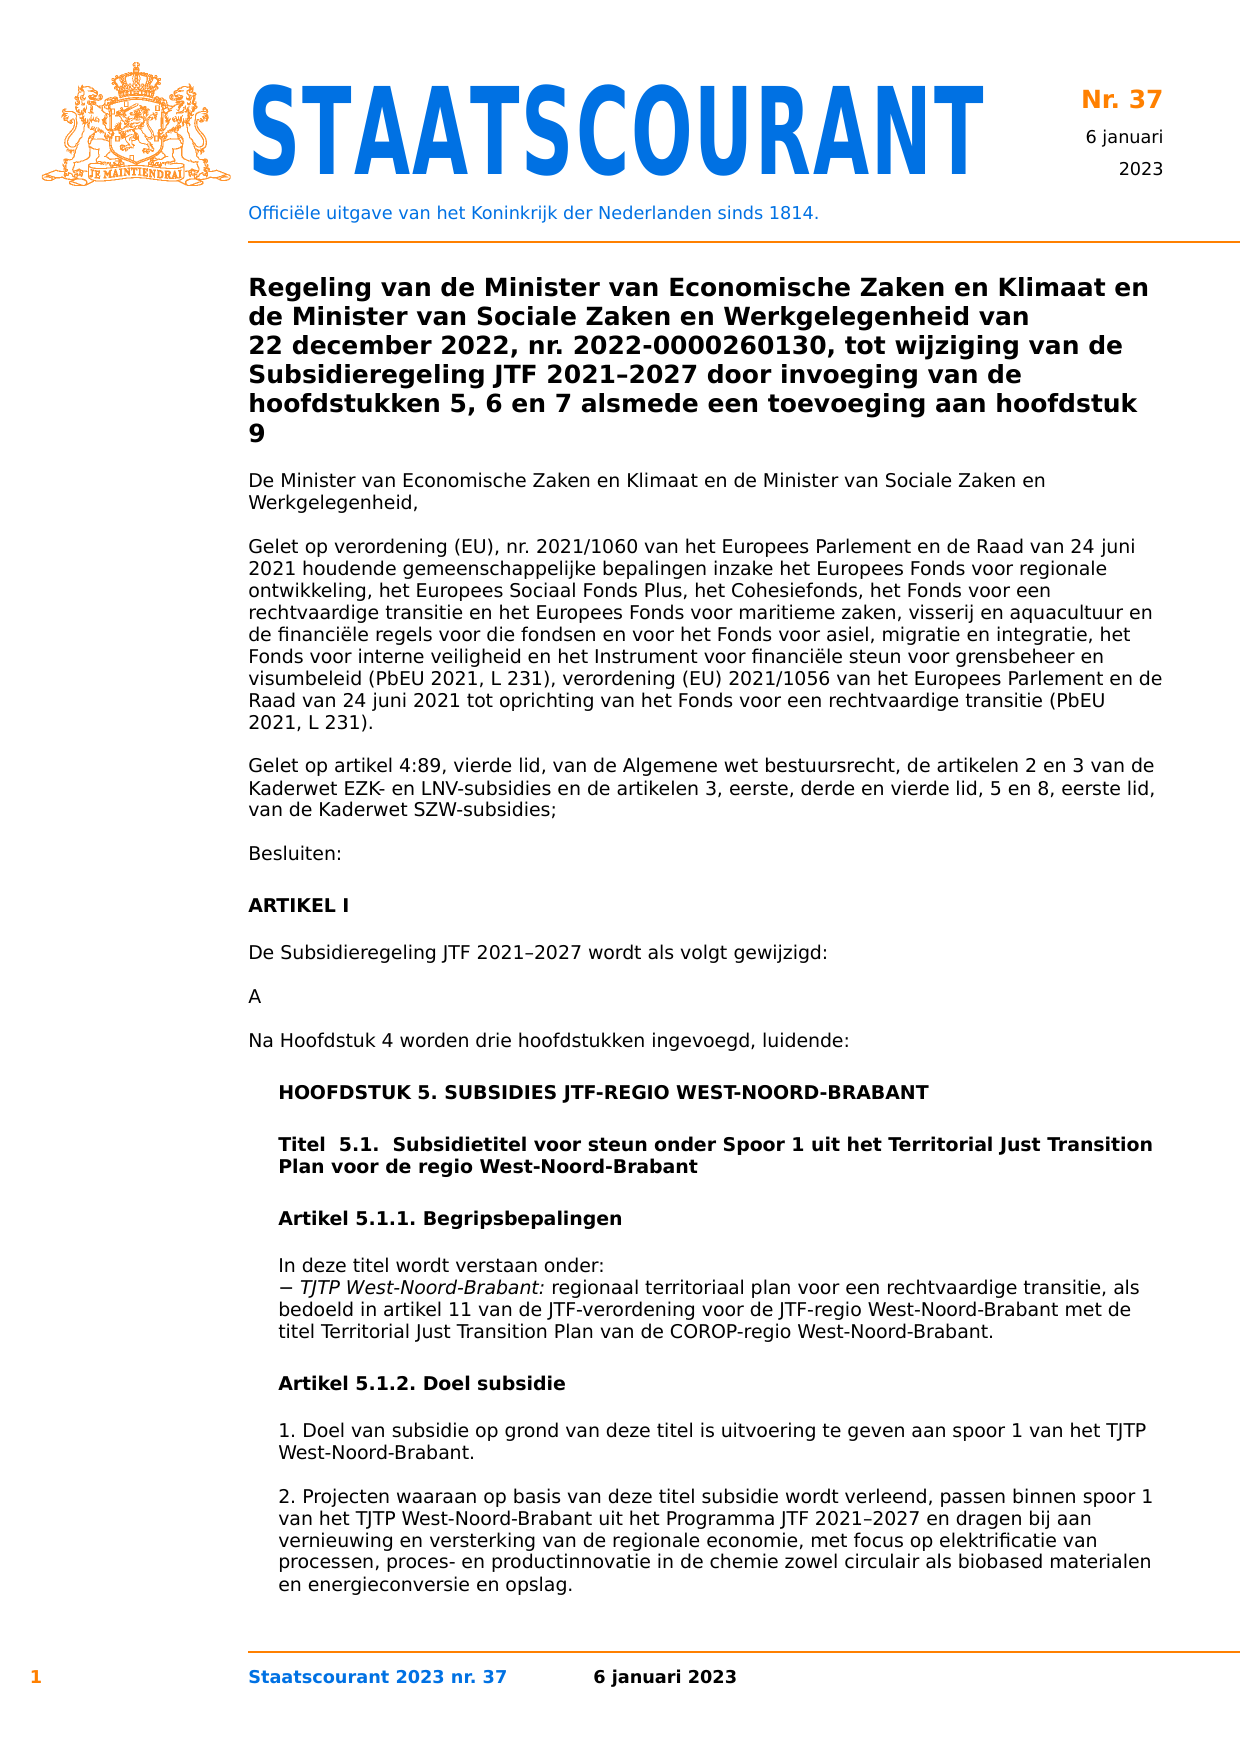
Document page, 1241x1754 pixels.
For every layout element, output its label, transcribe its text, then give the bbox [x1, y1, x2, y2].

table_header STAATSCOURANT [248, 62, 998, 203]
text Gelet op verordening (EU), nr. 2021/1060 van het Europees Parlement en de Raad van 24 juni 2021 houdende gemeenschappelijke bepalingen inzake het Europees Fonds voor regionale ontwikkeling, het Europees Sociaal Fonds Plus, het Cohesiefonds, het Fonds voor een rechtvaardige transitie en het Europees Fonds voor maritieme zaken, visserij en aquacultuur en de financiële regels voor die fondsen en voor het Fonds voor asiel, migratie en integratie, het Fonds voor interne veiligheid en het Instrument voor financiële steun voor grensbeheer en visumbeleid (PbEU 2021, L 231), verordening (EU) 2021/1056 van het Europees Parlement en de Raad van 24 juni 2021 tot oprichting van het Fonds voor een rechtvaardige transitie (PbEU 2021, L 231). [248, 536, 1163, 733]
text De Minister van Economische Zaken en Klimaat en de Minister van Sociale Zaken en Werkgelegenheid, [248, 470, 1163, 514]
picture [41, 62, 231, 186]
text De Subsidieregeling JTF 2021–2027 wordt als volgt gewijzigd: [248, 942, 1163, 964]
text 1. Doel van subsidie op grond van deze titel is uitvoering te geven aan spoor 1 van het TJTP West-Noord-Brabant. [278, 1420, 1163, 1464]
subtitle ARTIKEL I [248, 895, 1163, 917]
text Gelet op artikel 4:89, vierde lid, van de Algemene wet bestuursrecht, de artikelen 2 en 3 van de Kaderwet EZK- en LNV-subsidies en de artikelen 3, eerste, derde en vierde lid, 5 en 8, eerste lid, van de Kaderwet SZW-subsidies; [248, 755, 1163, 821]
subtitle Titel 5.1. Subsidietitel voor steun onder Spoor 1 uit het Territorial Just Transition Plan voor de regio West-Noord-Brabant [278, 1134, 1163, 1178]
text Besluiten: [248, 843, 1163, 865]
table_header [25, 62, 248, 241]
text In deze titel wordt verstaan onder: [278, 1255, 1163, 1277]
table_cell 2023 [998, 153, 1240, 203]
subtitle HOOFDSTUK 5. SUBSIDIES JTF-REGIO WEST-NOORD-BRABANT [278, 1082, 1163, 1104]
subtitle Artikel 5.1.1. Begripsbepalingen [278, 1208, 1163, 1230]
text − TJTP West-Noord-Brabant: regionaal territoriaal plan voor een rechtvaardige transitie, als bedoeld in artikel 11 van de JTF-verordening voor de JTF-regio West-Noord-Brabant met de titel Territorial Just Transition Plan van de COROP-regio West-Noord-Brabant. [278, 1277, 1163, 1343]
text A [248, 986, 1163, 1008]
text Na Hoofdstuk 4 worden drie hoofdstukken ingevoegd, luidende: [248, 1030, 1163, 1052]
table_header Nr. 37 [998, 62, 1240, 121]
table_cell Officiële uitgave van het Koninkrijk der Nederlanden sinds 1814. [248, 203, 1240, 241]
text 2. Projecten waaraan op basis van deze titel subsidie wordt verleend, passen binnen spoor 1 van het TJTP West-Noord-Brabant uit het Programma JTF 2021–2027 en dragen bij aan vernieuwing en versterking van de regionale economie, met focus op elektrificatie van processen, proces- en productinnovatie in de chemie zowel circulair als biobased materialen en energieconversie en opslag. [278, 1486, 1163, 1595]
table_cell 6 januari [998, 121, 1240, 153]
subtitle Regeling van de Minister van Economische Zaken en Klimaat en de Minister van Sociale Zaken en Werkgelegenheid van 22 december 2022, nr. 2022-0000260130, tot wijziging van de Subsidieregeling JTF 2021–2027 door invoeging van de hoofdstukken 5, 6 en 7 alsmede een toevoeging aan hoofdstuk 9 [248, 273, 1163, 448]
subtitle Artikel 5.1.2. Doel subsidie [278, 1373, 1163, 1395]
